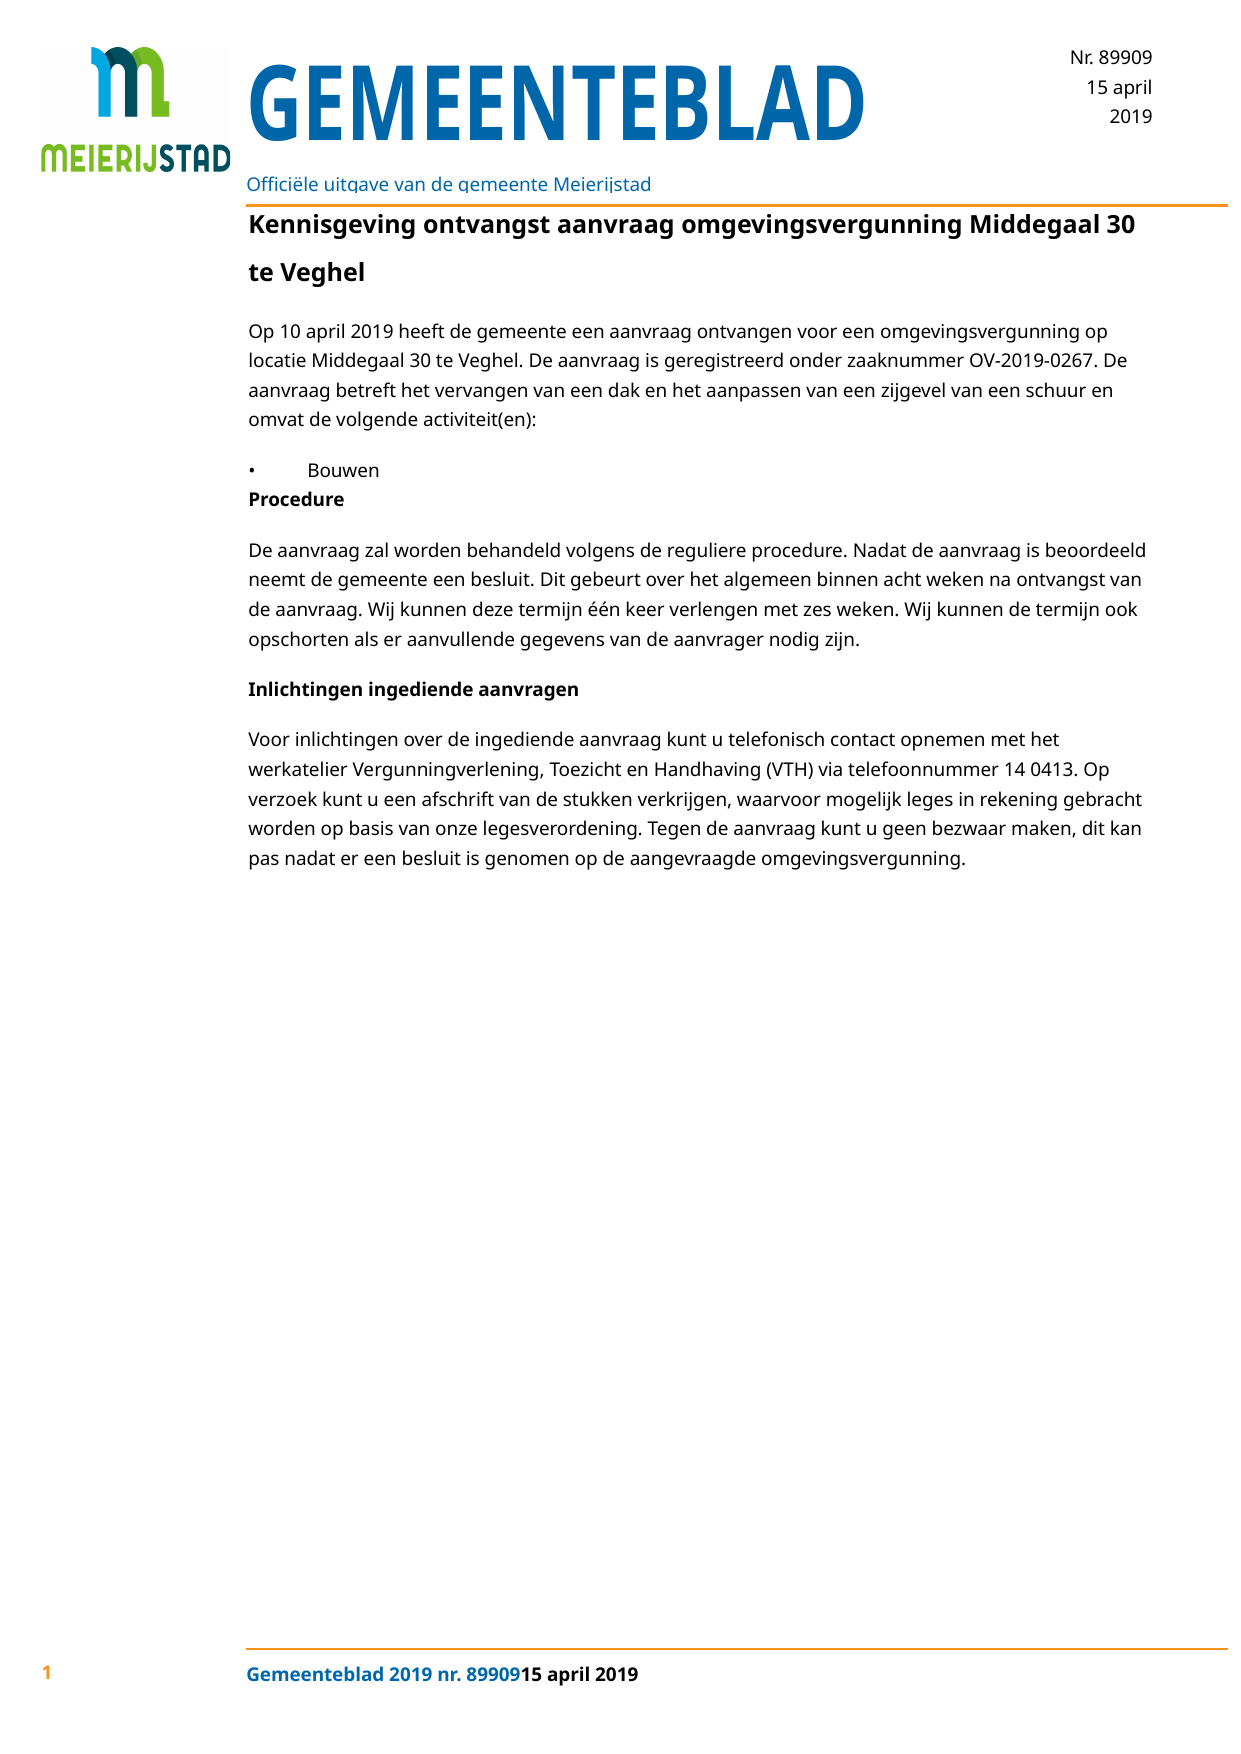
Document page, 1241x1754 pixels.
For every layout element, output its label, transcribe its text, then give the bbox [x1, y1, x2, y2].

text Op 10 april 2019 heeft de gemeente een aanvraag ontvangen voor een omgevingsvergunning op locatie Middegaal 30 te Veghel. De aanvraag is geregistreerd onder zaaknummer OV-2019-0267. De aanvraag betreft het vervangen van een dak en het aanpassen van een zijgevel van een schuur en omvat de volgende activiteit(en): [248, 318, 1152, 432]
text Voor inlichtingen over de ingediende aanvraag kunt u telefonisch contact opnemen met het werkatelier Vergunningverlening, Toezicht en Handhaving (VTH) via telefoonnummer 14 0413. Op verzoek kunt u een afschrift van de stukken verkrijgen, waarvoor mogelijk leges in rekening gebracht worden op basis van onze legesverordening. Tegen de aanvraag kunt u geen bezwaar maken, dit kan pas nadat er een besluit is genomen op de aangevraagde omgevingsvergunning. [248, 727, 1152, 871]
text De aanvraag zal worden behandeld volgens de reguliere procedure. Nadat de aanvraag is beoordeeld neemt de gemeente een besluit. Dit gebeurt over het algemeen binnen acht weken na ontvangst van de aanvraag. Wij kunnen deze termijn één keer verlengen met zes weken. Wij kunnen de termijn ook opschorten als er aanvullende gegevens van de aanvrager nodig zijn. [248, 537, 1152, 652]
list Bouwen [248, 457, 1152, 483]
text Inlichtingen ingediende aanvragen [248, 676, 1152, 702]
text Kennisgeving ontvangst aanvraag omgevingsvergunning Middegaal 30 te Veghel [248, 207, 1152, 288]
picture [41, 47, 231, 172]
text Procedure [248, 487, 1152, 512]
